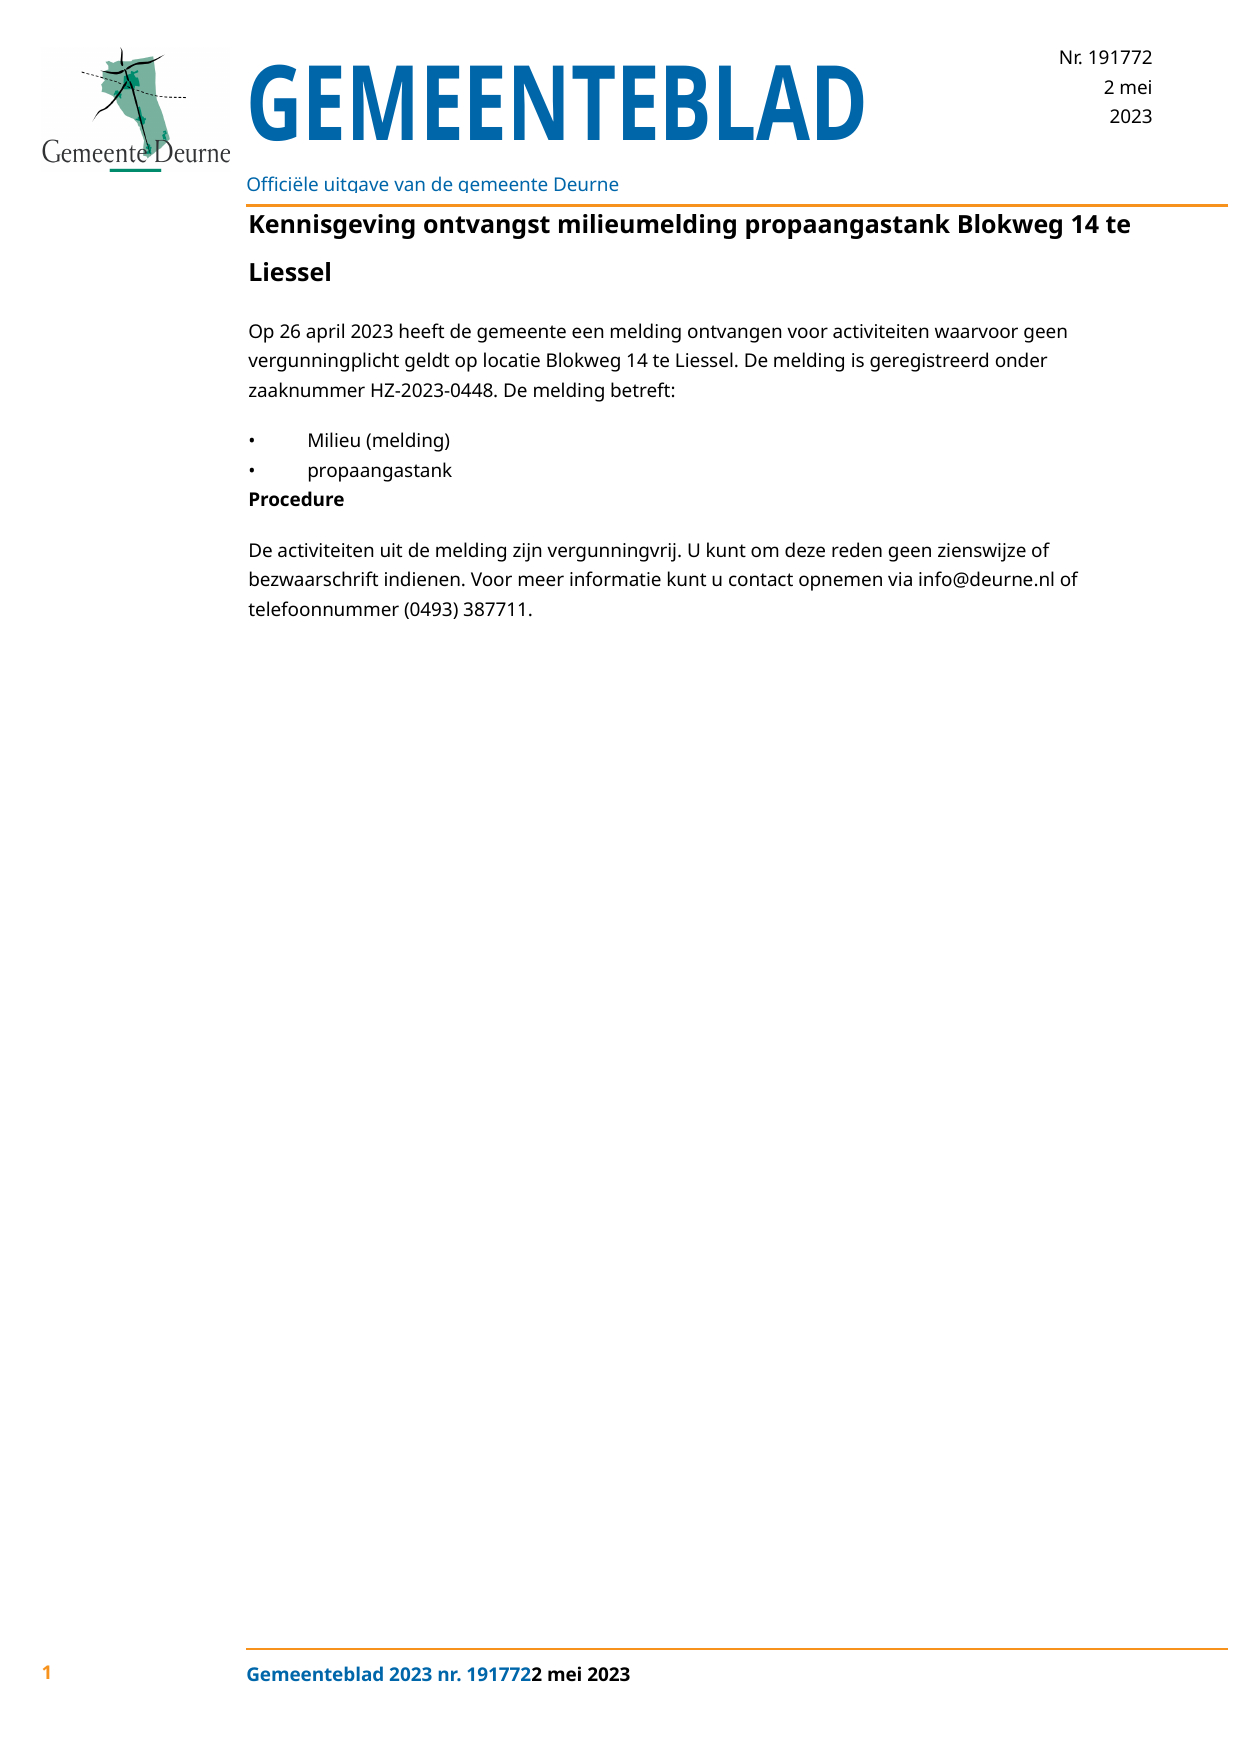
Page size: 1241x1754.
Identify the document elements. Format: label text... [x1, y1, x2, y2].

text Kennisgeving ontvangst milieumelding propaangastank Blokweg 14 te Liessel [248, 207, 1152, 288]
list Milieu (melding) [248, 427, 1152, 453]
text Procedure [248, 487, 1152, 512]
list propaangastank [248, 457, 1152, 483]
text De activiteiten uit de melding zijn vergunningvrij. U kunt om deze reden geen zienswijze of bezwaarschrift indienen. Voor meer informatie kunt u contact opnemen via info@deurne.nl of telefoonnummer (0493) 387711. [248, 537, 1152, 622]
picture [41, 47, 231, 172]
text Op 26 april 2023 heeft de gemeente een melding ontvangen voor activiteiten waarvoor geen vergunningplicht geldt op locatie Blokweg 14 te Liessel. De melding is geregistreerd onder zaaknummer HZ-2023-0448. De melding betreft: [248, 318, 1152, 403]
